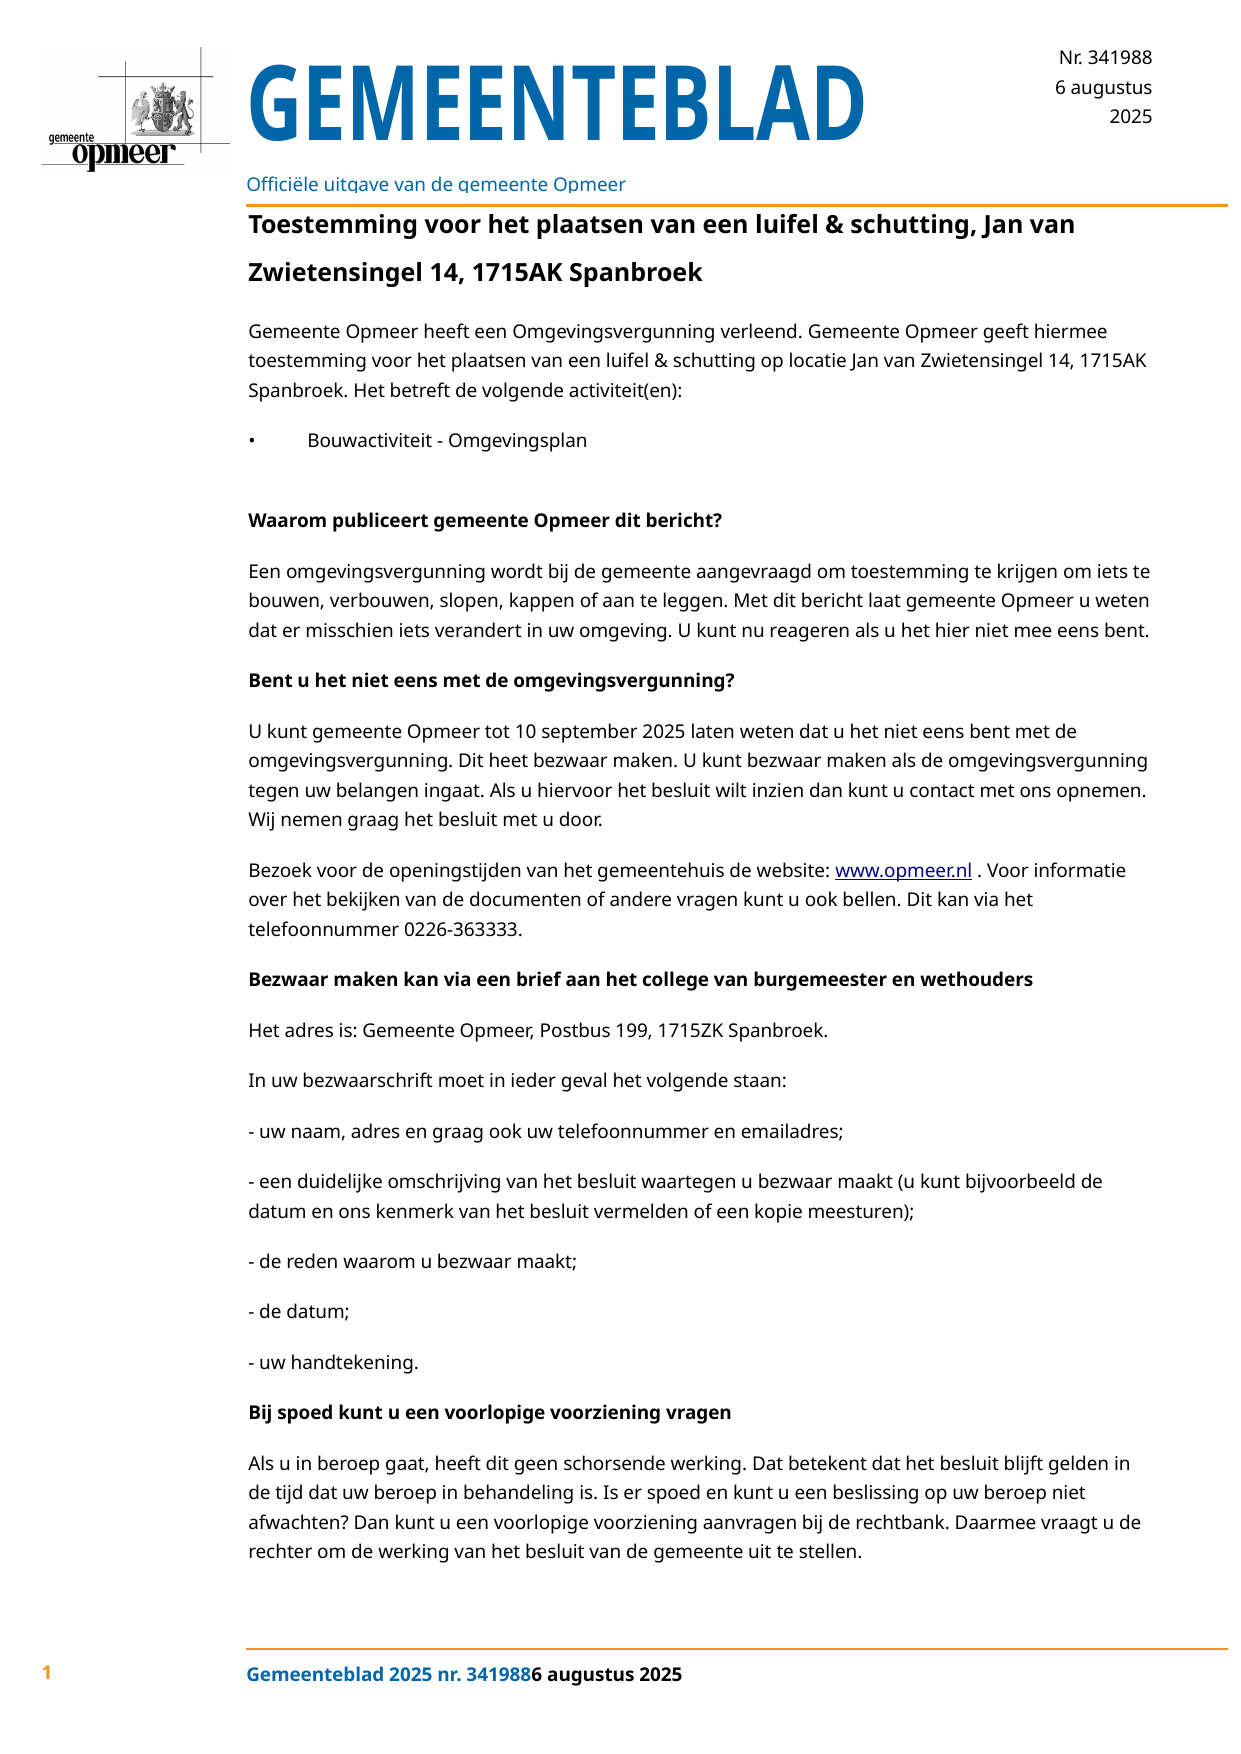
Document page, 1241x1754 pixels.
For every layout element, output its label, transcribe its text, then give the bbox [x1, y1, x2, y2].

text Bezoek voor de openingstijden van het gemeentehuis de website: www.opmeer.nl . Voor informatie over het bekijken van de documenten of andere vragen kunt u ook bellen. Dit kan via het telefoonnummer 0226-363333. [248, 857, 1152, 942]
text Het adres is: Gemeente Opmeer, Postbus 199, 1715ZK Spanbroek. [248, 1017, 1152, 1043]
text Bezwaar maken kan via een brief aan het college van burgemeester en wethouders [248, 967, 1152, 992]
list Bouwactiviteit - Omgevingsplan [248, 427, 1152, 453]
text - een duidelijke omschrijving van het besluit waartegen u bezwaar maakt (u kunt bijvoorbeeld de datum en ons kenmerk van het besluit vermelden of een kopie meesturen); [248, 1168, 1152, 1224]
text Toestemming voor het plaatsen van een luifel & schutting, Jan van Zwietensingel 14, 1715AK Spanbroek [248, 207, 1152, 288]
text - de reden waarom u bezwaar maakt; [248, 1248, 1152, 1274]
text Bij spoed kunt u een voorlopige voorziening vragen [248, 1399, 1152, 1425]
text - uw naam, adres en graag ook uw telefoonnummer en emailadres; [248, 1118, 1152, 1144]
text Als u in beroep gaat, heeft dit geen schorsende werking. Dat betekent dat het besluit blijft gelden in de tijd dat uw beroep in behandeling is. Is er spoed en kunt u een beslissing op uw beroep niet afwachten? Dan kunt u een voorlopige voorziening aanvragen bij de rechtbank. Daarmee vraagt u de rechter om de werking van het besluit van de gemeente uit te stellen. [248, 1450, 1152, 1564]
text Waarom publiceert gemeente Opmeer dit bericht? [248, 507, 1152, 533]
text Gemeente Opmeer heeft een Omgevingsvergunning verleend. Gemeente Opmeer geeft hiermee toestemming voor het plaatsen van een luifel & schutting op locatie Jan van Zwietensingel 14, 1715AK Spanbroek. Het betreft de volgende activiteit(en): [248, 318, 1152, 403]
picture [41, 47, 231, 172]
text - uw handtekening. [248, 1349, 1152, 1375]
text In uw bezwaarschrift moet in ieder geval het volgende staan: [248, 1067, 1152, 1093]
text - de datum; [248, 1299, 1152, 1324]
text U kunt gemeente Opmeer tot 10 september 2025 laten weten dat u het niet eens bent met de omgevingsvergunning. Dit heet bezwaar maken. U kunt bezwaar maken als de omgevingsvergunning tegen uw belangen ingaat. Als u hiervoor het besluit wilt inzien dan kunt u contact met ons opnemen. Wij nemen graag het besluit met u door. [248, 718, 1152, 832]
text Een omgevingsvergunning wordt bij de gemeente aangevraagd om toestemming te krijgen om iets te bouwen, verbouwen, slopen, kappen of aan te leggen. Met dit bericht laat gemeente Opmeer u weten dat er misschien iets verandert in uw omgeving. U kunt nu reageren als u het hier niet mee eens bent. [248, 558, 1152, 643]
text Bent u het niet eens met de omgevingsvergunning? [248, 667, 1152, 693]
